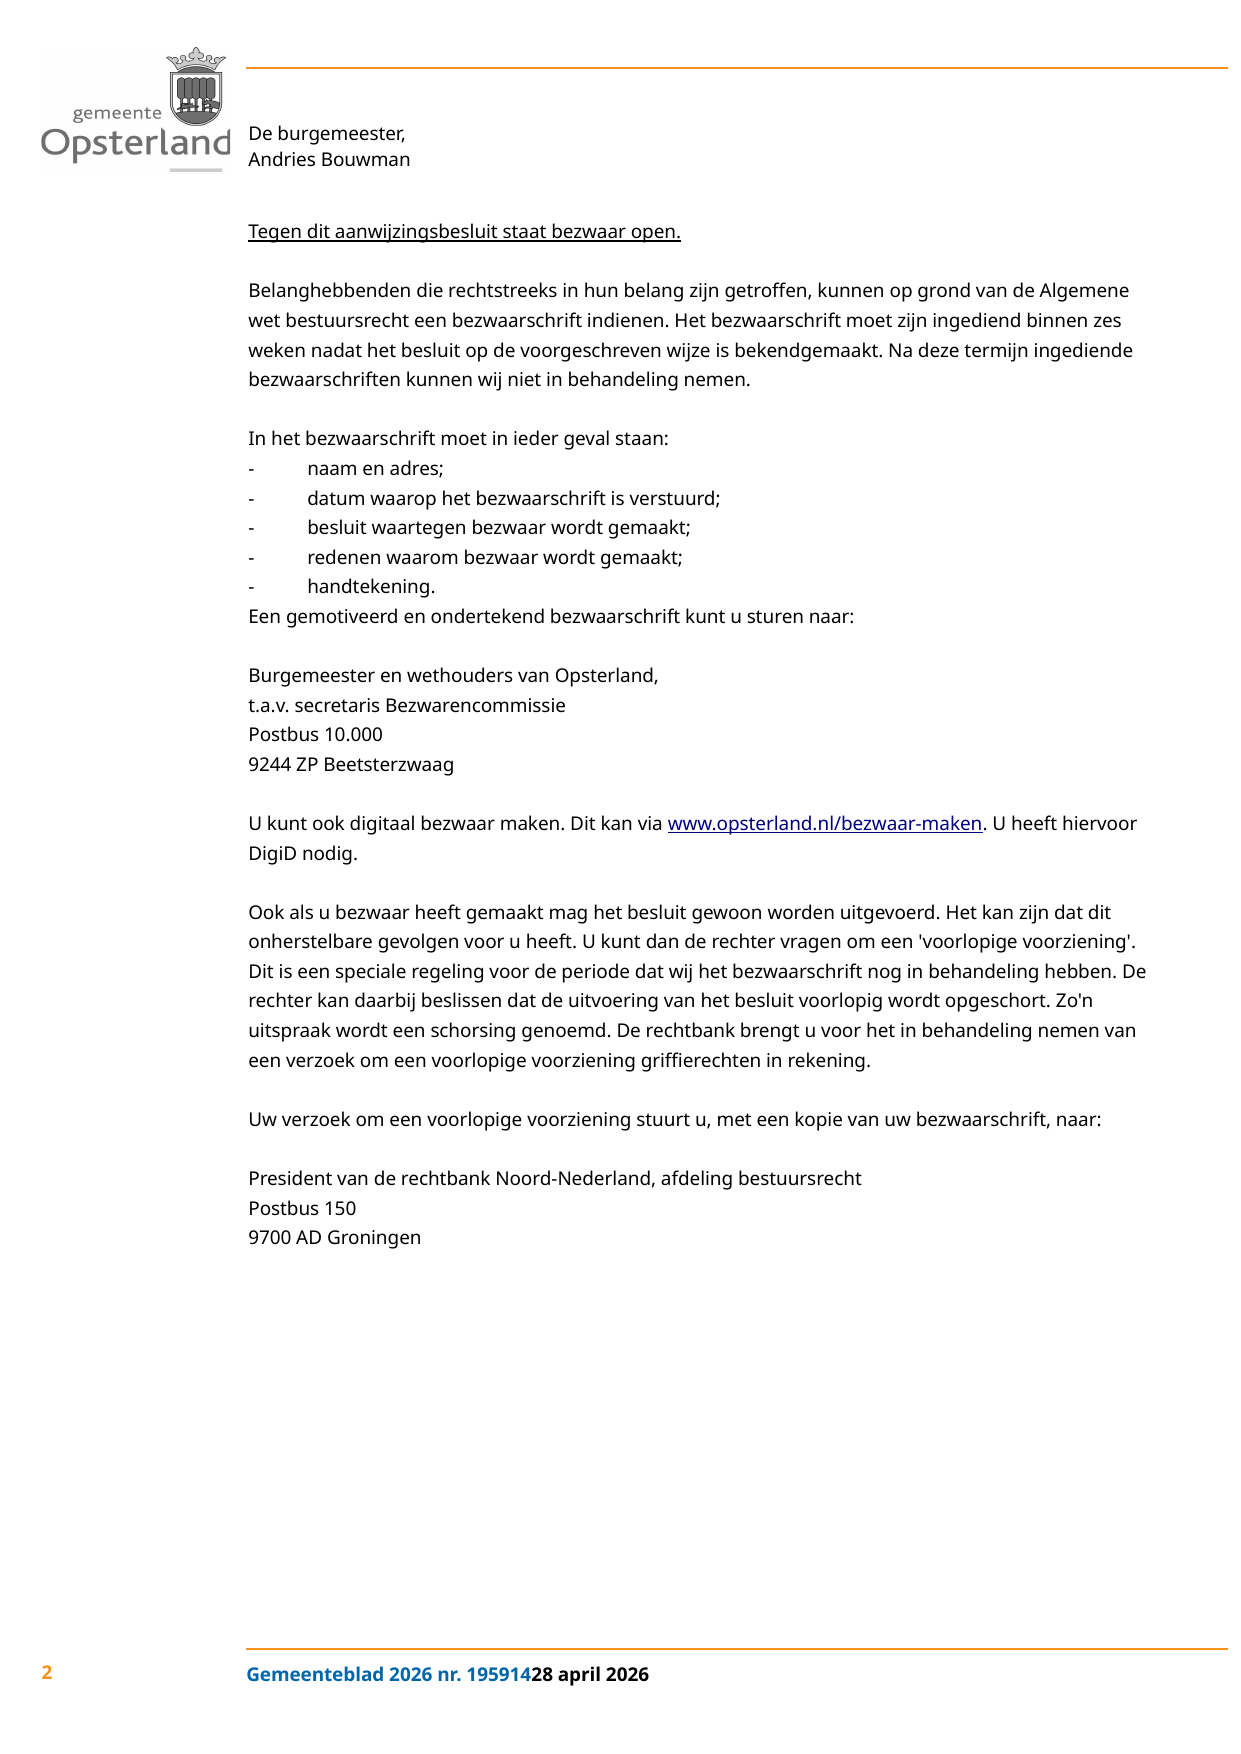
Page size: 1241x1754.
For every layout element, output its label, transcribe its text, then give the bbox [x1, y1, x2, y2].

list datum waarop het bezwaarschrift is verstuurd; [248, 485, 1152, 511]
text Belanghebbenden die rechtstreeks in hun belang zijn getroffen, kunnen op grond van de Algemene wet bestuursrecht een bezwaarschrift indienen. Het bezwaarschrift moet zijn ingediend binnen zes weken nadat het besluit op de voorgeschreven wijze is bekendgemaakt. Na deze termijn ingediende bezwaarschriften kunnen wij niet in behandeling nemen. [248, 278, 1152, 392]
text De burgemeester, [248, 121, 1152, 146]
text Andries Bouwman [248, 146, 1152, 172]
text In het bezwaarschrift moet in ieder geval staan: [248, 426, 1152, 451]
text U kunt ook digitaal bezwaar maken. Dit kan via www.opsterland.nl/bezwaar-maken. U heeft hiervoor DigiD nodig. [248, 810, 1152, 866]
list naam en adres; [248, 455, 1152, 481]
text Uw verzoek om een voorlopige voorziening stuurt u, met een kopie van uw bezwaarschrift, naar: [248, 1106, 1152, 1132]
text Een gemotiveerd en ondertekend bezwaarschrift kunt u sturen naar: [248, 603, 1152, 629]
picture [41, 47, 231, 172]
text Tegen dit aanwijzingsbesluit staat bezwaar open. [248, 218, 1152, 244]
list redenen waarom bezwaar wordt gemaakt; [248, 544, 1152, 570]
text 9244 ZP Beetsterzwaag [248, 751, 1152, 777]
text Ook als u bezwaar heeft gemaakt mag het besluit gewoon worden uitgevoerd. Het kan zijn dat dit onherstelbare gevolgen voor u heeft. U kunt dan de rechter vragen om een 'voorlopige voorziening'. Dit is een speciale regeling voor de periode dat wij het bezwaarschrift nog in behandeling hebben. De rechter kan daarbij beslissen dat de uitvoering van het besluit voorlopig wordt opgeschort. Zo'n uitspraak wordt een schorsing genoemd. De rechtbank brengt u voor het in behandeling nemen van een verzoek om een voorlopige voorziening griffierechten in rekening. [248, 899, 1152, 1073]
list besluit waartegen bezwaar wordt gemaakt; [248, 514, 1152, 540]
text 9700 AD Groningen [248, 1224, 1152, 1250]
text President van de rechtbank Noord-Nederland, afdeling bestuursrecht [248, 1165, 1152, 1191]
list handtekening. [248, 573, 1152, 599]
text Burgemeester en wethouders van Opsterland, [248, 662, 1152, 688]
text Postbus 150 [248, 1195, 1152, 1221]
text t.a.v. secretaris Bezwarencommissie [248, 692, 1152, 718]
text Postbus 10.000 [248, 721, 1152, 747]
